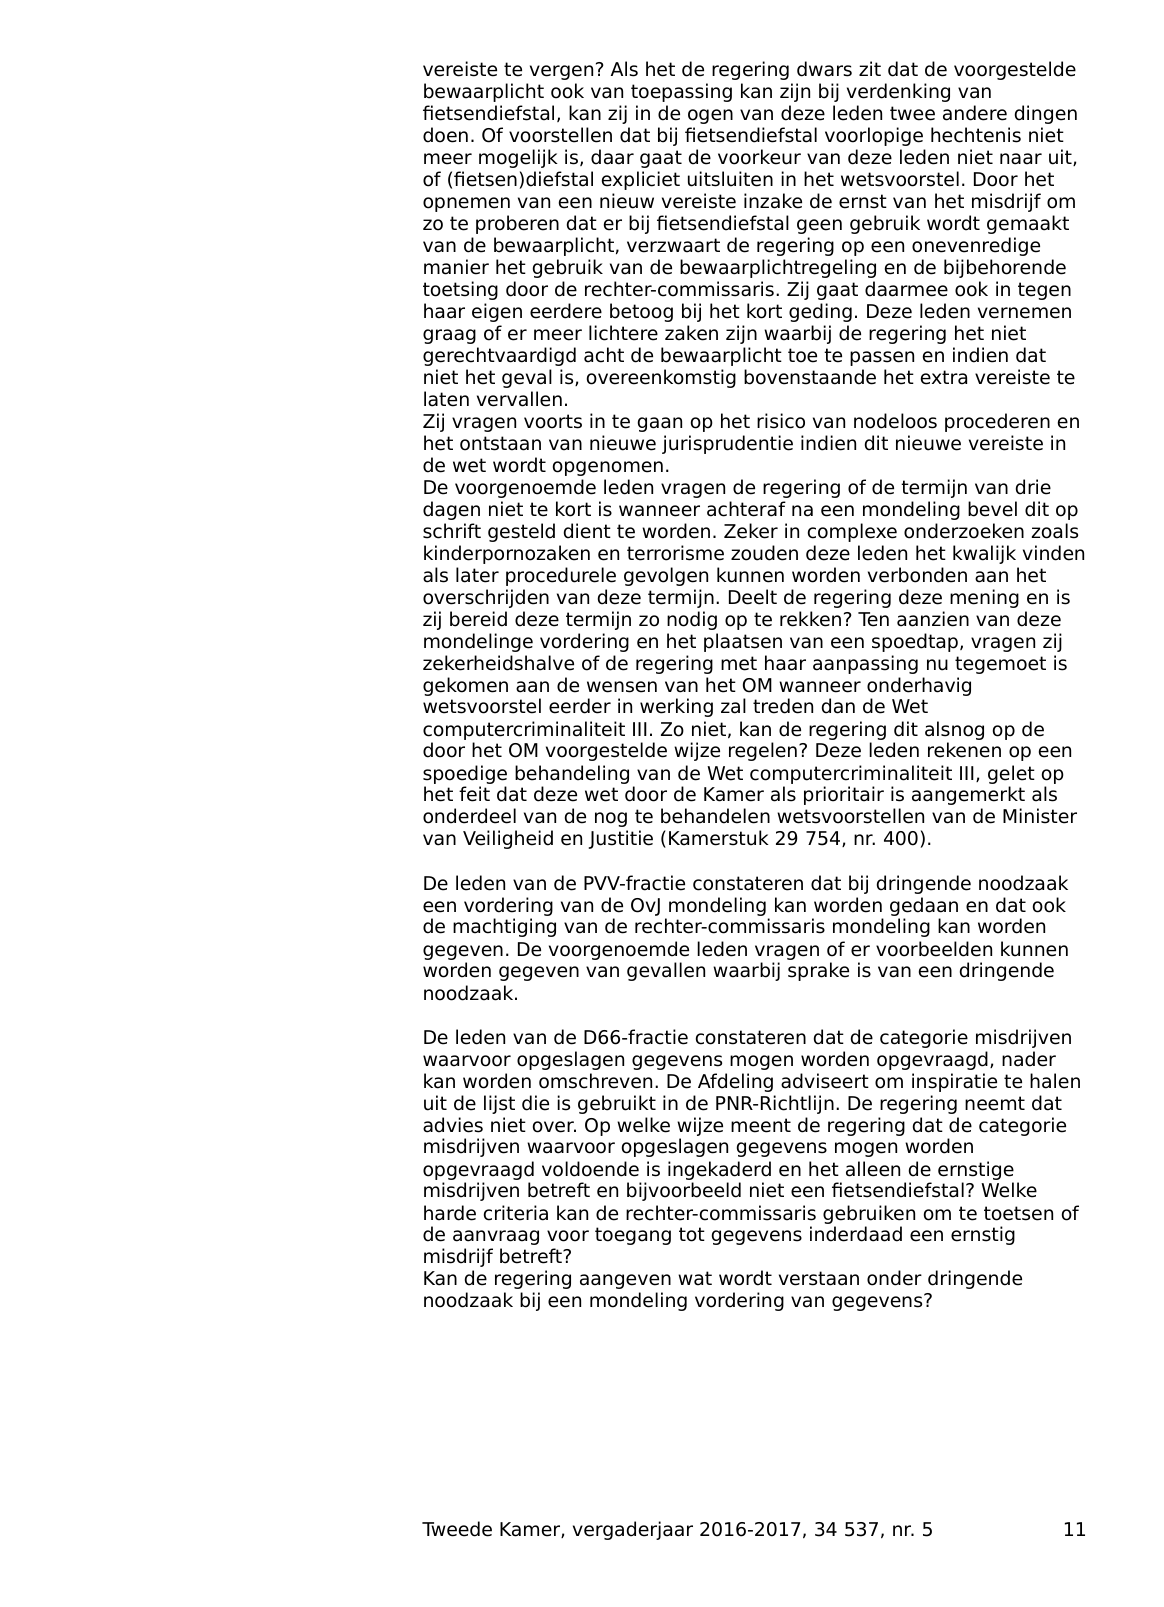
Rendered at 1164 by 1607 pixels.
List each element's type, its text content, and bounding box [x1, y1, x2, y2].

text Zij vragen voorts in te gaan op het risico van nodeloos procederen en het ontstaan van nieuwe jurisprudentie indien dit nieuwe vereiste in de wet wordt opgenomen. [422, 411, 1087, 477]
text vereiste te vergen? Als het de regering dwars zit dat de voorgestelde bewaarplicht ook van toepassing kan zijn bij verdenking van fietsendiefstal, kan zij in de ogen van deze leden twee andere dingen doen. Of voorstellen dat bij fietsendiefstal voorlopige hechtenis niet meer mogelijk is, daar gaat de voorkeur van deze leden niet naar uit, of (fietsen)diefstal expliciet uitsluiten in het wetsvoorstel. Door het opnemen van een nieuw vereiste inzake de ernst van het misdrijf om zo te proberen dat er bij fietsendiefstal geen gebruik wordt gemaakt van de bewaarplicht, verzwaart de regering op een onevenredige manier het gebruik van de bewaarplichtregeling en de bijbehorende toetsing door de rechter-commissaris. Zij gaat daarmee ook in tegen haar eigen eerdere betoog bij het kort geding. Deze leden vernemen graag of er meer lichtere zaken zijn waarbij de regering het niet gerechtvaardigd acht de bewaarplicht toe te passen en indien dat niet het geval is, overeenkomstig bovenstaande het extra vereiste te laten vervallen. [422, 59, 1087, 411]
text De leden van de D66-fractie constateren dat de categorie misdrijven waarvoor opgeslagen gegevens mogen worden opgevraagd, nader kan worden omschreven. De Afdeling adviseert om inspiratie te halen uit de lijst die is gebruikt in de PNR-Richtlijn. De regering neemt dat advies niet over. Op welke wijze meent de regering dat de categorie misdrijven waarvoor opgeslagen gegevens mogen worden opgevraagd voldoende is ingekaderd en het alleen de ernstige misdrijven betreft en bijvoorbeeld niet een fietsendiefstal? Welke harde criteria kan de rechter-commissaris gebruiken om te toetsen of de aanvraag voor toegang tot gegevens inderdaad een ernstig misdrijf betreft? [422, 1027, 1087, 1268]
text De leden van de PVV-fractie constateren dat bij dringende noodzaak een vordering van de OvJ mondeling kan worden gedaan en dat ook de machtiging van de rechter-commissaris mondeling kan worden gegeven. De voorgenoemde leden vragen of er voorbeelden kunnen worden gegeven van gevallen waarbij sprake is van een dringende noodzaak. [422, 872, 1087, 1004]
text De voorgenoemde leden vragen de regering of de termijn van drie dagen niet te kort is wanneer achteraf na een mondeling bevel dit op schrift gesteld dient te worden. Zeker in complexe onderzoeken zoals kinderpornozaken en terrorisme zouden deze leden het kwalijk vinden als later procedurele gevolgen kunnen worden verbonden aan het overschrijden van deze termijn. Deelt de regering deze mening en is zij bereid deze termijn zo nodig op te rekken? Ten aanzien van deze mondelinge vordering en het plaatsen van een spoedtap, vragen zij zekerheidshalve of de regering met haar aanpassing nu tegemoet is gekomen aan de wensen van het OM wanneer onderhavig wetsvoorstel eerder in werking zal treden dan de Wet computercriminaliteit III. Zo niet, kan de regering dit alsnog op de door het OM voorgestelde wijze regelen? Deze leden rekenen op een spoedige behandeling van de Wet computercriminaliteit III, gelet op het feit dat deze wet door de Kamer als prioritair is aangemerkt als onderdeel van de nog te behandelen wetsvoorstellen van de Minister van Veiligheid en Justitie (Kamerstuk 29 754, nr. 400). [422, 477, 1087, 850]
text Kan de regering aangeven wat wordt verstaan onder dringende noodzaak bij een mondeling vordering van gegevens? [422, 1268, 1087, 1312]
